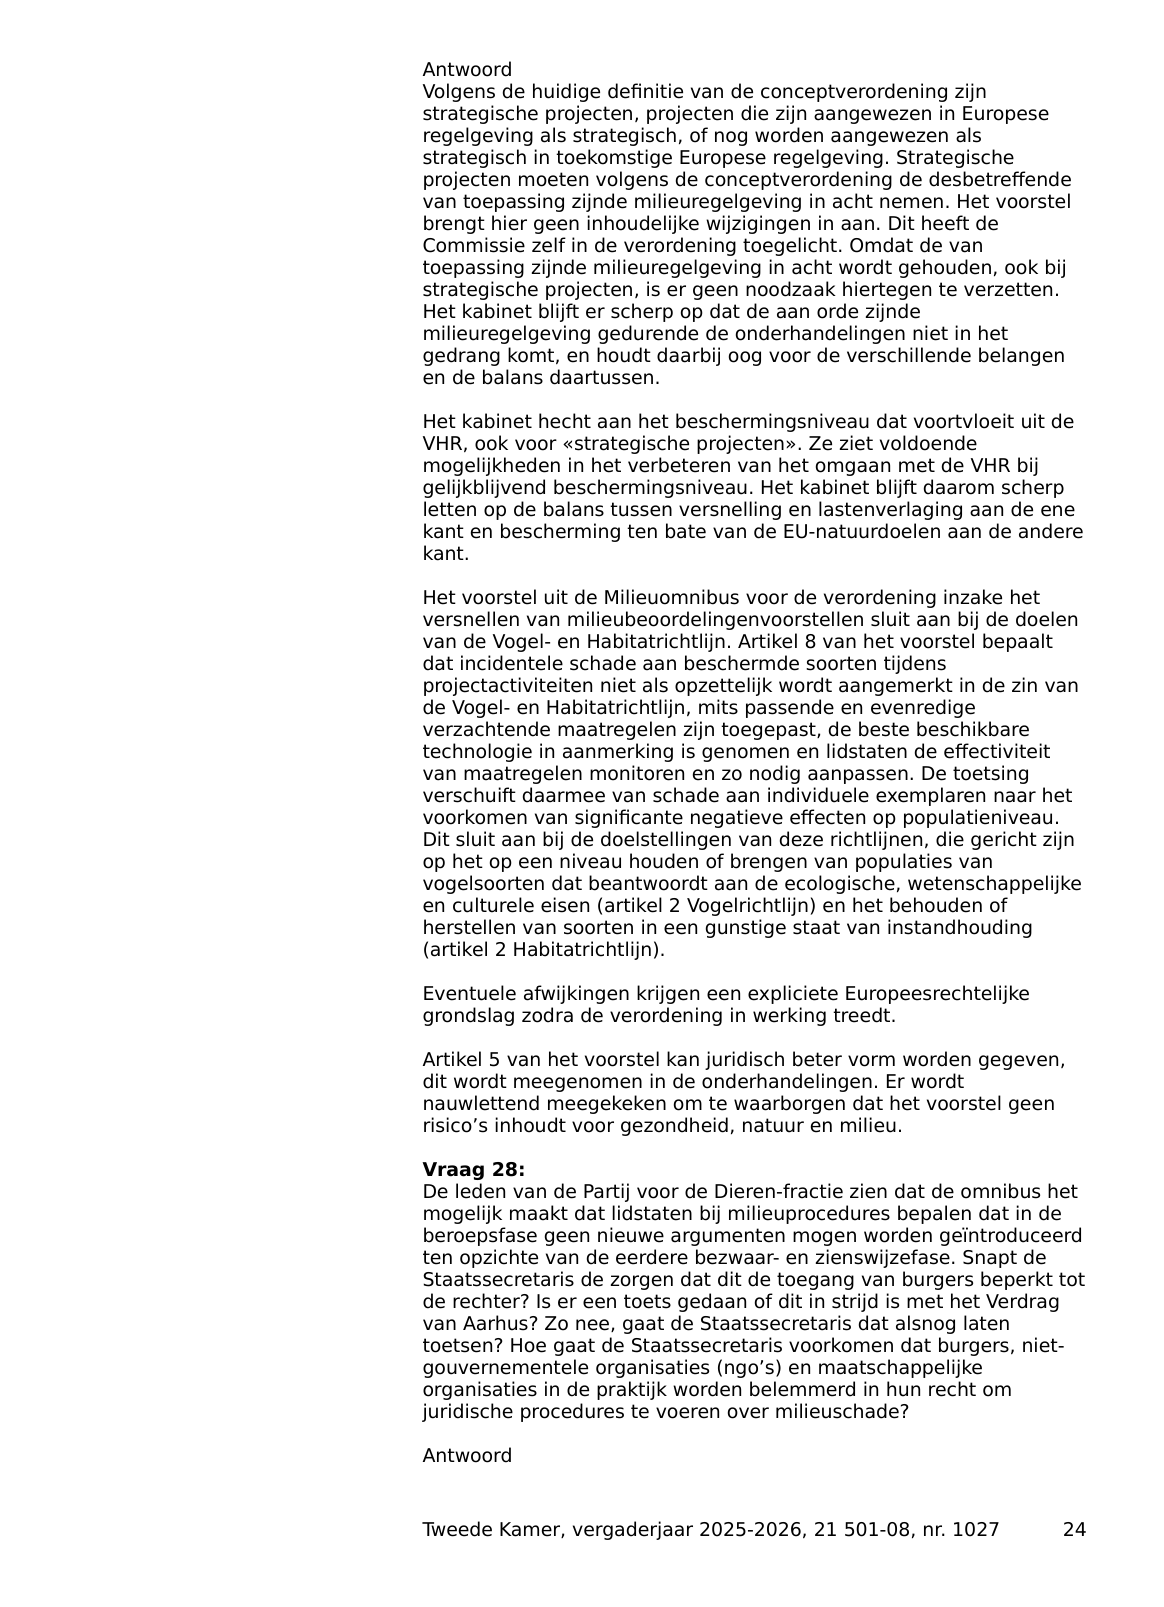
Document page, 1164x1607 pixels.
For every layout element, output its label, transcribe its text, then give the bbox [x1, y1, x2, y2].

text Het kabinet hecht aan het beschermingsniveau dat voortvloeit uit de VHR, ook voor «strategische projecten». Ze ziet voldoende mogelijkheden in het verbeteren van het omgaan met de VHR bij gelijkblijvend beschermingsniveau. Het kabinet blijft daarom scherp letten op de balans tussen versnelling en lastenverlaging aan de ene kant en bescherming ten bate van de EU-natuurdoelen aan de andere kant. [422, 411, 1087, 565]
text De leden van de Partij voor de Dieren-fractie zien dat de omnibus het mogelijk maakt dat lidstaten bij milieuprocedures bepalen dat in de beroepsfase geen nieuwe argumenten mogen worden geïntroduceerd ten opzichte van de eerdere bezwaar- en zienswijzefase. Snapt de Staatssecretaris de zorgen dat dit de toegang van burgers beperkt tot de rechter? Is er een toets gedaan of dit in strijd is met het Verdrag van Aarhus? Zo nee, gaat de Staatssecretaris dat alsnog laten [422, 1181, 1087, 1335]
text Antwoord [422, 1445, 1087, 1467]
text Artikel 5 van het voorstel kan juridisch beter vorm worden gegeven, dit wordt meegenomen in de onderhandelingen. Er wordt nauwlettend meegekeken om te waarborgen dat het voorstel geen risico’s inhoudt voor gezondheid, natuur en milieu. [422, 1049, 1087, 1137]
text Vraag 28: [422, 1159, 1087, 1181]
text toetsen? Hoe gaat de Staatssecretaris voorkomen dat burgers, niet-gouvernementele organisaties (ngo’s) en maatschappelijke organisaties in de praktijk worden belemmerd in hun recht om juridische procedures te voeren over milieuschade? [422, 1335, 1087, 1423]
text Volgens de huidige definitie van de conceptverordening zijn strategische projecten, projecten die zijn aangewezen in Europese regelgeving als strategisch, of nog worden aangewezen als strategisch in toekomstige Europese regelgeving. Strategische projecten moeten volgens de conceptverordening de desbetreffende van toepassing zijnde milieuregelgeving in acht nemen. Het voorstel brengt hier geen inhoudelijke wijzigingen in aan. Dit heeft de Commissie zelf in de verordening toegelicht. Omdat de van toepassing zijnde milieuregelgeving in acht wordt gehouden, ook bij strategische projecten, is er geen noodzaak hiertegen te verzetten. Het kabinet blijft er scherp op dat de aan orde zijnde milieuregelgeving gedurende de onderhandelingen niet in het gedrang komt, en houdt daarbij oog voor de verschillende belangen en de balans daartussen. [422, 81, 1087, 389]
text Het voorstel uit de Milieuomnibus voor de verordening inzake het versnellen van milieubeoordelingenvoorstellen sluit aan bij de doelen van de Vogel- en Habitatrichtlijn. Artikel 8 van het voorstel bepaalt dat incidentele schade aan beschermde soorten tijdens projectactiviteiten niet als opzettelijk wordt aangemerkt in de zin van de Vogel- en Habitatrichtlijn, mits passende en evenredige verzachtende maatregelen zijn toegepast, de beste beschikbare technologie in aanmerking is genomen en lidstaten de effectiviteit van maatregelen monitoren en zo nodig aanpassen. De toetsing verschuift daarmee van schade aan individuele exemplaren naar het voorkomen van significante negatieve effecten op populatieniveau. Dit sluit aan bij de doelstellingen van deze richtlijnen, die gericht zijn op het op een niveau houden of brengen van populaties van vogelsoorten dat beantwoordt aan de ecologische, wetenschappelijke en culturele eisen (artikel 2 Vogelrichtlijn) en het behouden of herstellen van soorten in een gunstige staat van instandhouding (artikel 2 Habitatrichtlijn). [422, 587, 1087, 961]
text Eventuele afwijkingen krijgen een expliciete Europeesrechtelijke grondslag zodra de verordening in werking treedt. [422, 983, 1087, 1027]
text Antwoord [422, 59, 1087, 81]
